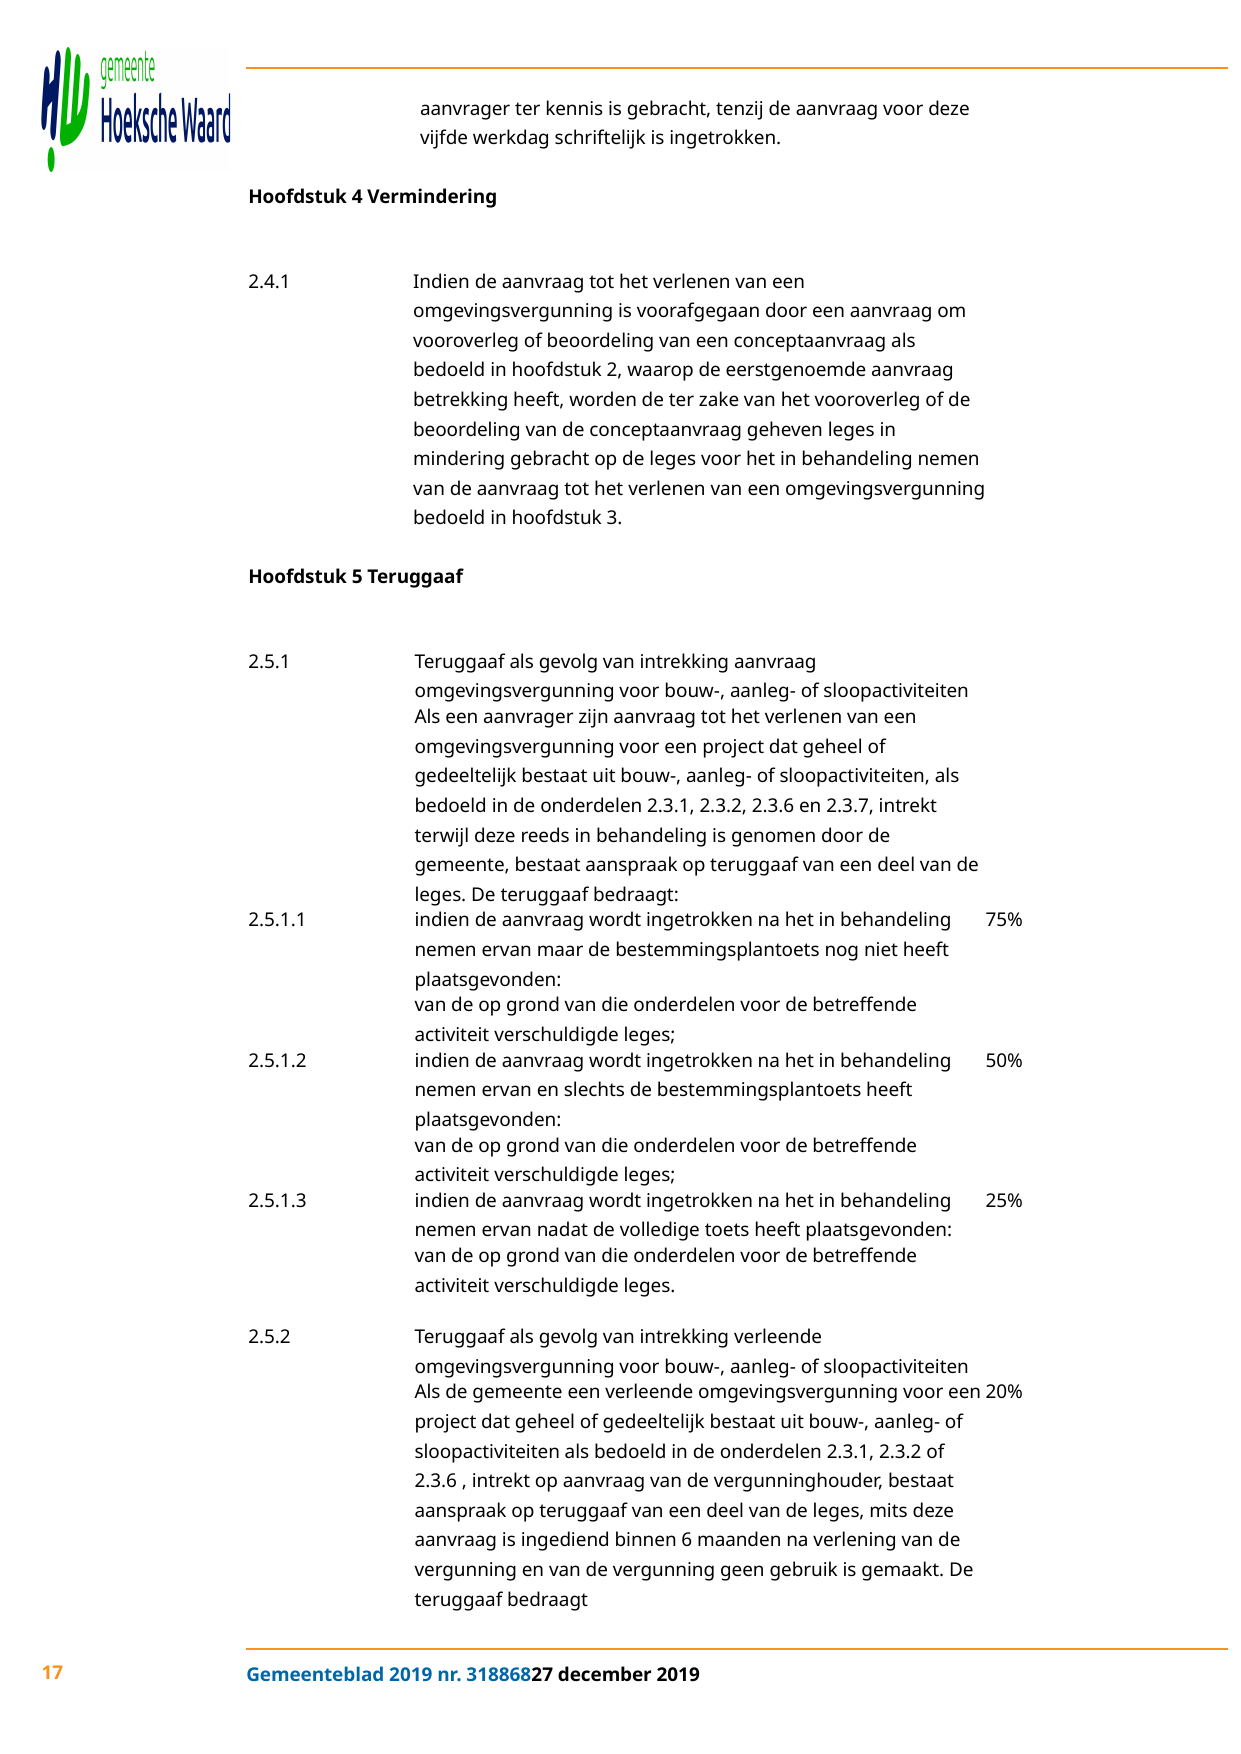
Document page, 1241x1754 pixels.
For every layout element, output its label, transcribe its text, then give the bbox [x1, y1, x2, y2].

table_cell 2.5.1.2 [248, 1047, 414, 1132]
table_cell 75% [985, 907, 1152, 992]
table_cell [414, 1298, 985, 1323]
table_header [413, 242, 987, 268]
table_cell [248, 1243, 414, 1298]
table_cell [985, 1324, 1152, 1379]
table_cell 50% [985, 1047, 1152, 1132]
table_cell [980, 95, 1152, 150]
table_cell van de op grond van die onderdelen voor de betreffende activiteit verschuldigde leges; [414, 1132, 985, 1187]
table_cell [985, 704, 1152, 907]
table_cell van de op grond van die onderdelen voor de betreffende activiteit verschuldigde leges; [414, 992, 985, 1047]
table_cell [248, 704, 414, 907]
table_cell Teruggaaf als gevolg van intrekking aanvraag omgevingsvergunning voor bouw-, aanleg- of sloopactiviteiten [414, 648, 985, 703]
table_cell [248, 992, 414, 1047]
table_cell Indien de aanvraag tot het verlenen van een omgevingsvergunning is voorafgegaan door een aanvraag om vooroverleg of beoordeling van een conceptaanvraag als bedoeld in hoofdstuk 2, waarop de eerstgenoemde aanvraag betrekking heeft, worden de ter zake van het vooroverleg of de beoordeling van de conceptaanvraag geheven leges in mindering gebracht op de leges voor het in behandeling nemen van de aanvraag tot het verlenen van een omgevingsvergunning bedoeld in hoofdstuk 3. [413, 268, 987, 530]
table_cell [985, 1243, 1152, 1298]
table_cell indien de aanvraag wordt ingetrokken na het in behandeling nemen ervan maar de bestemmingsplantoets nog niet heeft plaatsgevonden: [414, 907, 985, 992]
table_cell 2.5.1.1 [248, 907, 414, 992]
table_cell 2.5.2 [248, 1324, 414, 1379]
table_header [985, 623, 1152, 648]
table_cell 2.4.1 [248, 268, 413, 530]
table_cell Als een aanvrager zijn aanvraag tot het verlenen van een omgevingsvergunning voor een project dat geheel of gedeeltelijk bestaat uit bouw-, aanleg- of sloopactiviteiten, als bedoeld in de onderdelen 2.3.1, 2.3.2, 2.3.6 en 2.3.7, intrekt terwijl deze reeds in behandeling is genomen door de gemeente, bestaat aanspraak op teruggaaf van een deel van de leges. De teruggaaf bedraagt: [414, 704, 985, 907]
table_header [987, 242, 1152, 268]
table_cell [248, 95, 420, 150]
table_cell 2.5.1 [248, 648, 414, 703]
table_cell 2.5.1.3 [248, 1187, 414, 1242]
table_cell Als de gemeente een verleende omgevingsvergunning voor een project dat geheel of gedeeltelijk bestaat uit bouw-, aanleg- of sloopactiviteiten als bedoeld in de onderdelen 2.3.1, 2.3.2 of 2.3.6 , intrekt op aanvraag van de vergunninghouder, bestaat aanspraak op teruggaaf van een deel van de leges, mits deze aanvraag is ingediend binnen 6 maanden na verlening van de vergunning en van de vergunning geen gebruik is gemaakt. De teruggaaf bedraagt [414, 1379, 985, 1612]
table_cell 25% [985, 1187, 1152, 1242]
table_cell 20% [985, 1379, 1152, 1612]
table_cell [985, 648, 1152, 703]
table_cell [985, 1298, 1152, 1323]
table_cell indien de aanvraag wordt ingetrokken na het in behandeling nemen ervan en slechts de bestemmingsplantoets heeft plaatsgevonden: [414, 1047, 985, 1132]
table_cell aanvrager ter kennis is gebracht, tenzij de aanvraag voor deze vijfde werkdag schriftelijk is ingetrokken. [420, 95, 980, 150]
table_cell [248, 1379, 414, 1612]
table_cell [985, 992, 1152, 1047]
table_header [248, 242, 413, 268]
table_cell [987, 268, 1152, 530]
picture [41, 47, 231, 172]
table_cell [985, 1132, 1152, 1187]
text Hoofdstuk 5 Teruggaaf [248, 563, 1152, 589]
table_cell Teruggaaf als gevolg van intrekking verleende omgevingsvergunning voor bouw-, aanleg- of sloopactiviteiten [414, 1324, 985, 1379]
table_header [248, 623, 414, 648]
table_cell van de op grond van die onderdelen voor de betreffende activiteit verschuldigde leges. [414, 1243, 985, 1298]
table_cell indien de aanvraag wordt ingetrokken na het in behandeling nemen ervan nadat de volledige toets heeft plaatsgevonden: [414, 1187, 985, 1242]
table_cell [248, 1132, 414, 1187]
table_header [414, 623, 985, 648]
table_cell [248, 1298, 414, 1323]
text Hoofdstuk 4 Vermindering [248, 183, 1152, 209]
